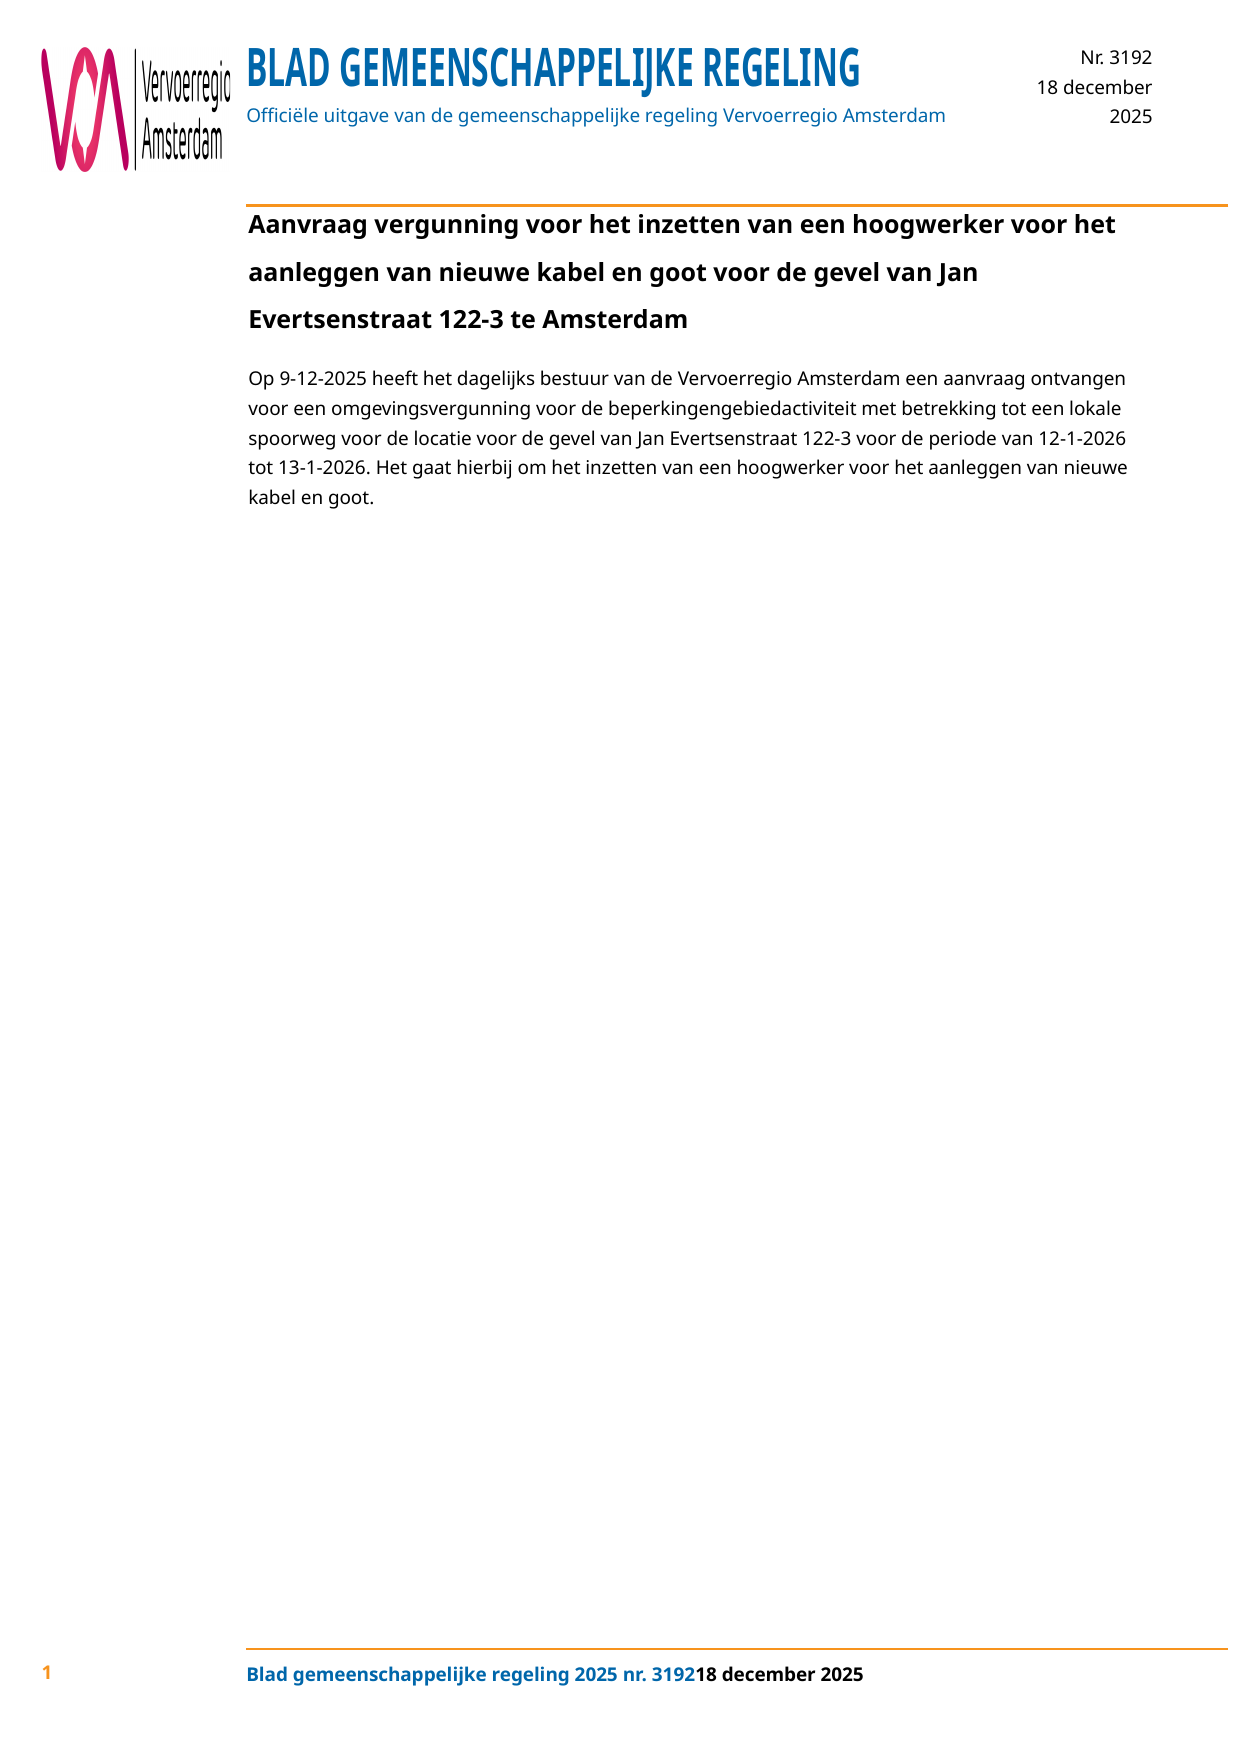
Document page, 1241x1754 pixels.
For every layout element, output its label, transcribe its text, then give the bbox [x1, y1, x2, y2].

text Aanvraag vergunning voor het inzetten van een hoogwerker voor het aanleggen van nieuwe kabel en goot voor de gevel van Jan Evertsenstraat 122-3 te Amsterdam [248, 207, 1152, 336]
picture [41, 47, 231, 172]
text Op 9-12-2025 heeft het dagelijks bestuur van de Vervoerregio Amsterdam een aanvraag ontvangen voor een omgevingsvergunning voor de beperkingengebiedactiviteit met betrekking tot een lokale spoorweg voor de locatie voor de gevel van Jan Evertsenstraat 122-3 voor de periode van 12-1-2026 tot 13-1-2026. Het gaat hierbij om het inzetten van een hoogwerker voor het aanleggen van nieuwe kabel en goot. [248, 366, 1152, 509]
